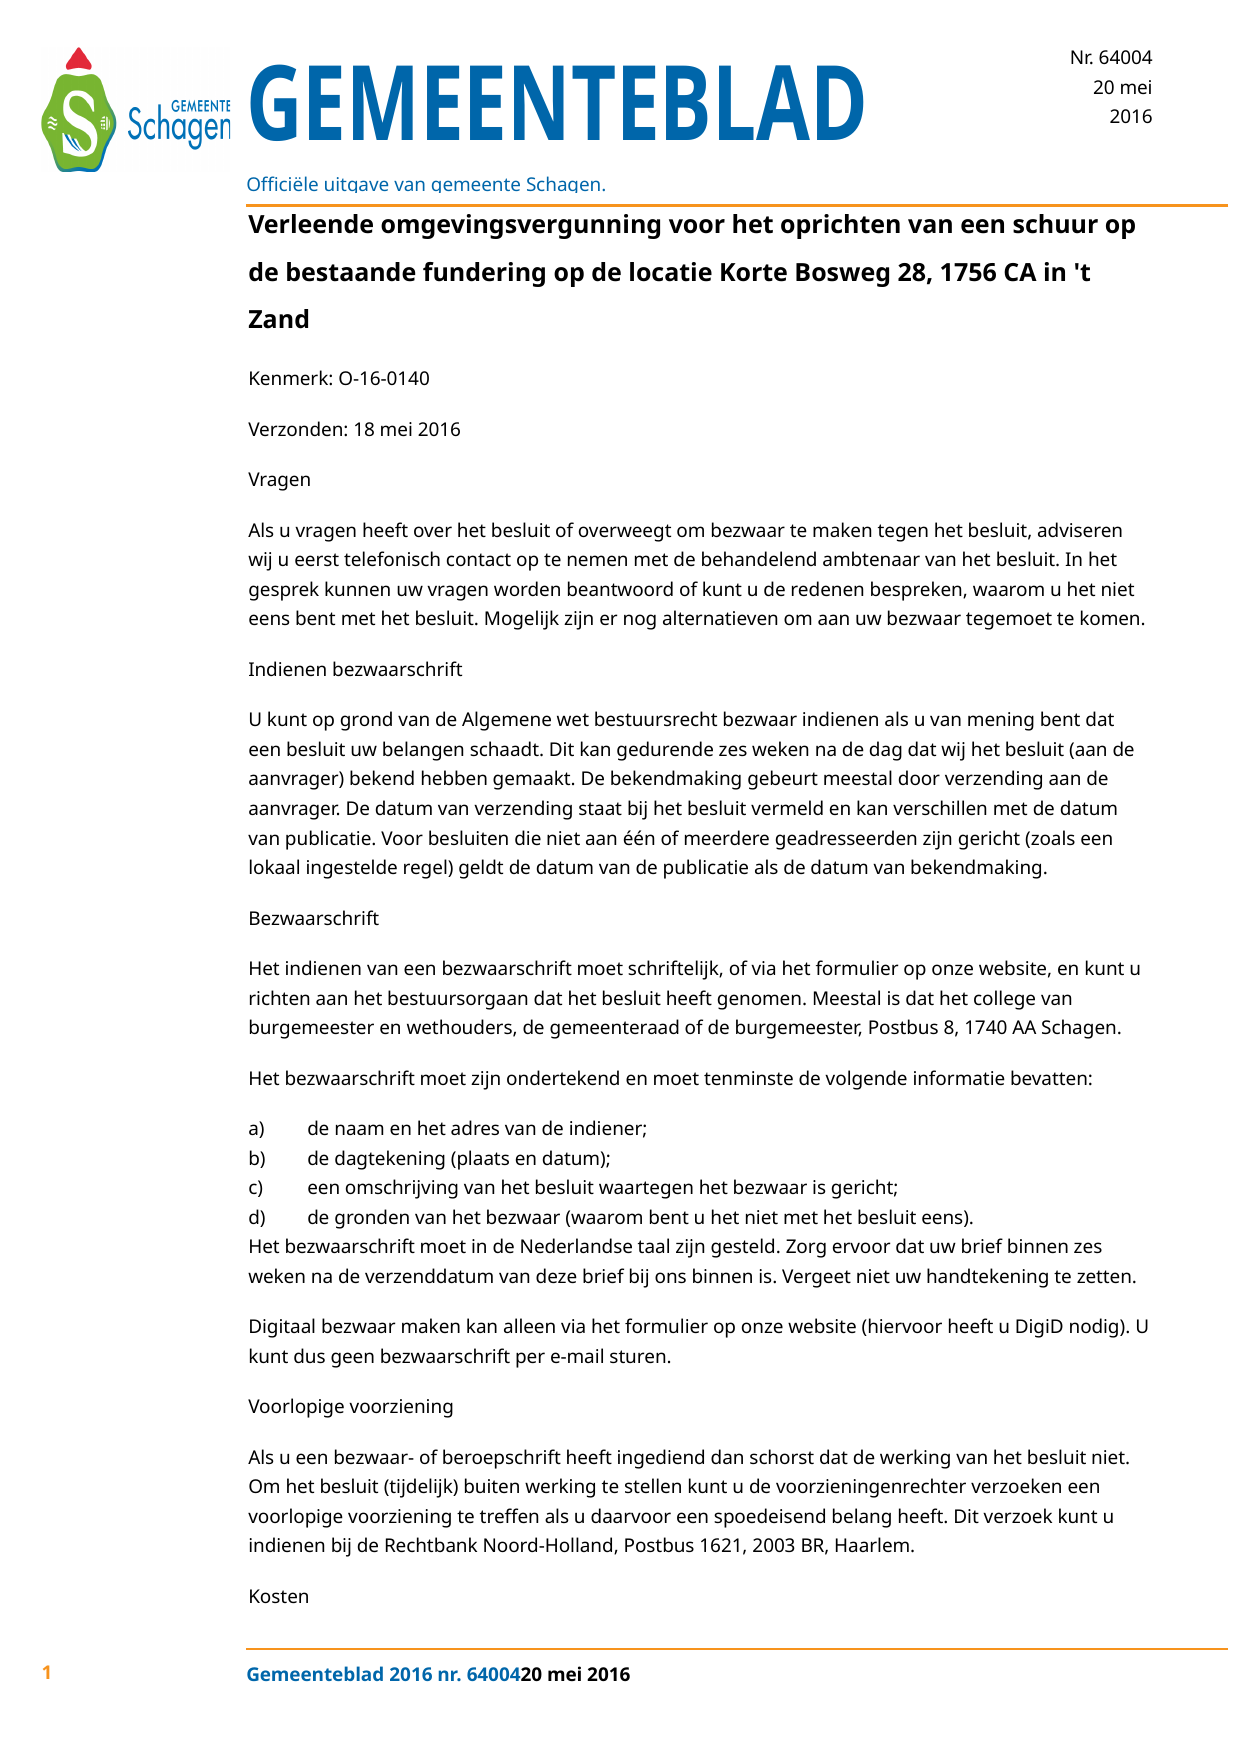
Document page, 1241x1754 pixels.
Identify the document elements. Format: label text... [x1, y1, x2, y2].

text Kenmerk: O-16-0140 [248, 366, 1152, 391]
text Digitaal bezwaar maken kan alleen via het formulier op onze website (hiervoor heeft u DigiD nodig). U kunt dus geen bezwaarschrift per e-mail sturen. [248, 1313, 1152, 1369]
text Kosten [248, 1583, 1152, 1609]
list een omschrijving van het besluit waartegen het bezwaar is gericht; [248, 1174, 1152, 1200]
list de naam en het adres van de indiener; [248, 1115, 1152, 1141]
picture [41, 47, 231, 172]
text Vragen [248, 466, 1152, 492]
text Als u een bezwaar- of beroepschrift heeft ingediend dan schorst dat de werking van het besluit niet. Om het besluit (tijdelijk) buiten werking te stellen kunt u de voorzieningenrechter verzoeken een voorlopige voorziening te treffen als u daarvoor een spoedeisend belang heeft. Dit verzoek kunt u indienen bij de Rechtbank Noord-Holland, Postbus 1621, 2003 BR, Haarlem. [248, 1444, 1152, 1558]
text Indienen bezwaarschrift [248, 656, 1152, 682]
text Bezwaarschrift [248, 905, 1152, 930]
text Voorlopige voorziening [248, 1393, 1152, 1419]
text U kunt op grond van de Algemene wet bestuursrecht bezwaar indienen als u van mening bent dat een besluit uw belangen schaadt. Dit kan gedurende zes weken na de dag dat wij het besluit (aan de aanvrager) bekend hebben gemaakt. De bekendmaking gebeurt meestal door verzending aan de aanvrager. De datum van verzending staat bij het besluit vermeld en kan verschillen met de datum van publicatie. Voor besluiten die niet aan één of meerdere geadresseerden zijn gericht (zoals een lokaal ingestelde regel) geldt de datum van de publicatie als de datum van bekendmaking. [248, 706, 1152, 880]
text Verzonden: 18 mei 2016 [248, 416, 1152, 442]
text Verleende omgevingsvergunning voor het oprichten van een schuur op de bestaande fundering op de locatie Korte Bosweg 28, 1756 CA in 't Zand [248, 207, 1152, 336]
text Het bezwaarschrift moet in de Nederlandse taal zijn gesteld. Zorg ervoor dat uw brief binnen zes weken na de verzenddatum van deze brief bij ons binnen is. Vergeet niet uw handtekening te zetten. [248, 1233, 1152, 1289]
text Het indienen van een bezwaarschrift moet schriftelijk, of via het formulier op onze website, en kunt u richten aan het bestuursorgaan dat het besluit heeft genomen. Meestal is dat het college van burgemeester en wethouders, de gemeenteraad of de burgemeester, Postbus 8, 1740 AA Schagen. [248, 955, 1152, 1040]
list de dagtekening (plaats en datum); [248, 1145, 1152, 1170]
text Het bezwaarschrift moet zijn ondertekend en moet tenminste de volgende informatie bevatten: [248, 1065, 1152, 1090]
list de gronden van het bezwaar (waarom bent u het niet met het besluit eens). [248, 1204, 1152, 1229]
text Als u vragen heeft over het besluit of overweegt om bezwaar te maken tegen het besluit, adviseren wij u eerst telefonisch contact op te nemen met de behandelend ambtenaar van het besluit. In het gesprek kunnen uw vragen worden beantwoord of kunt u de redenen bespreken, waarom u het niet eens bent met het besluit. Mogelijk zijn er nog alternatieven om aan uw bezwaar tegemoet te komen. [248, 517, 1152, 631]
